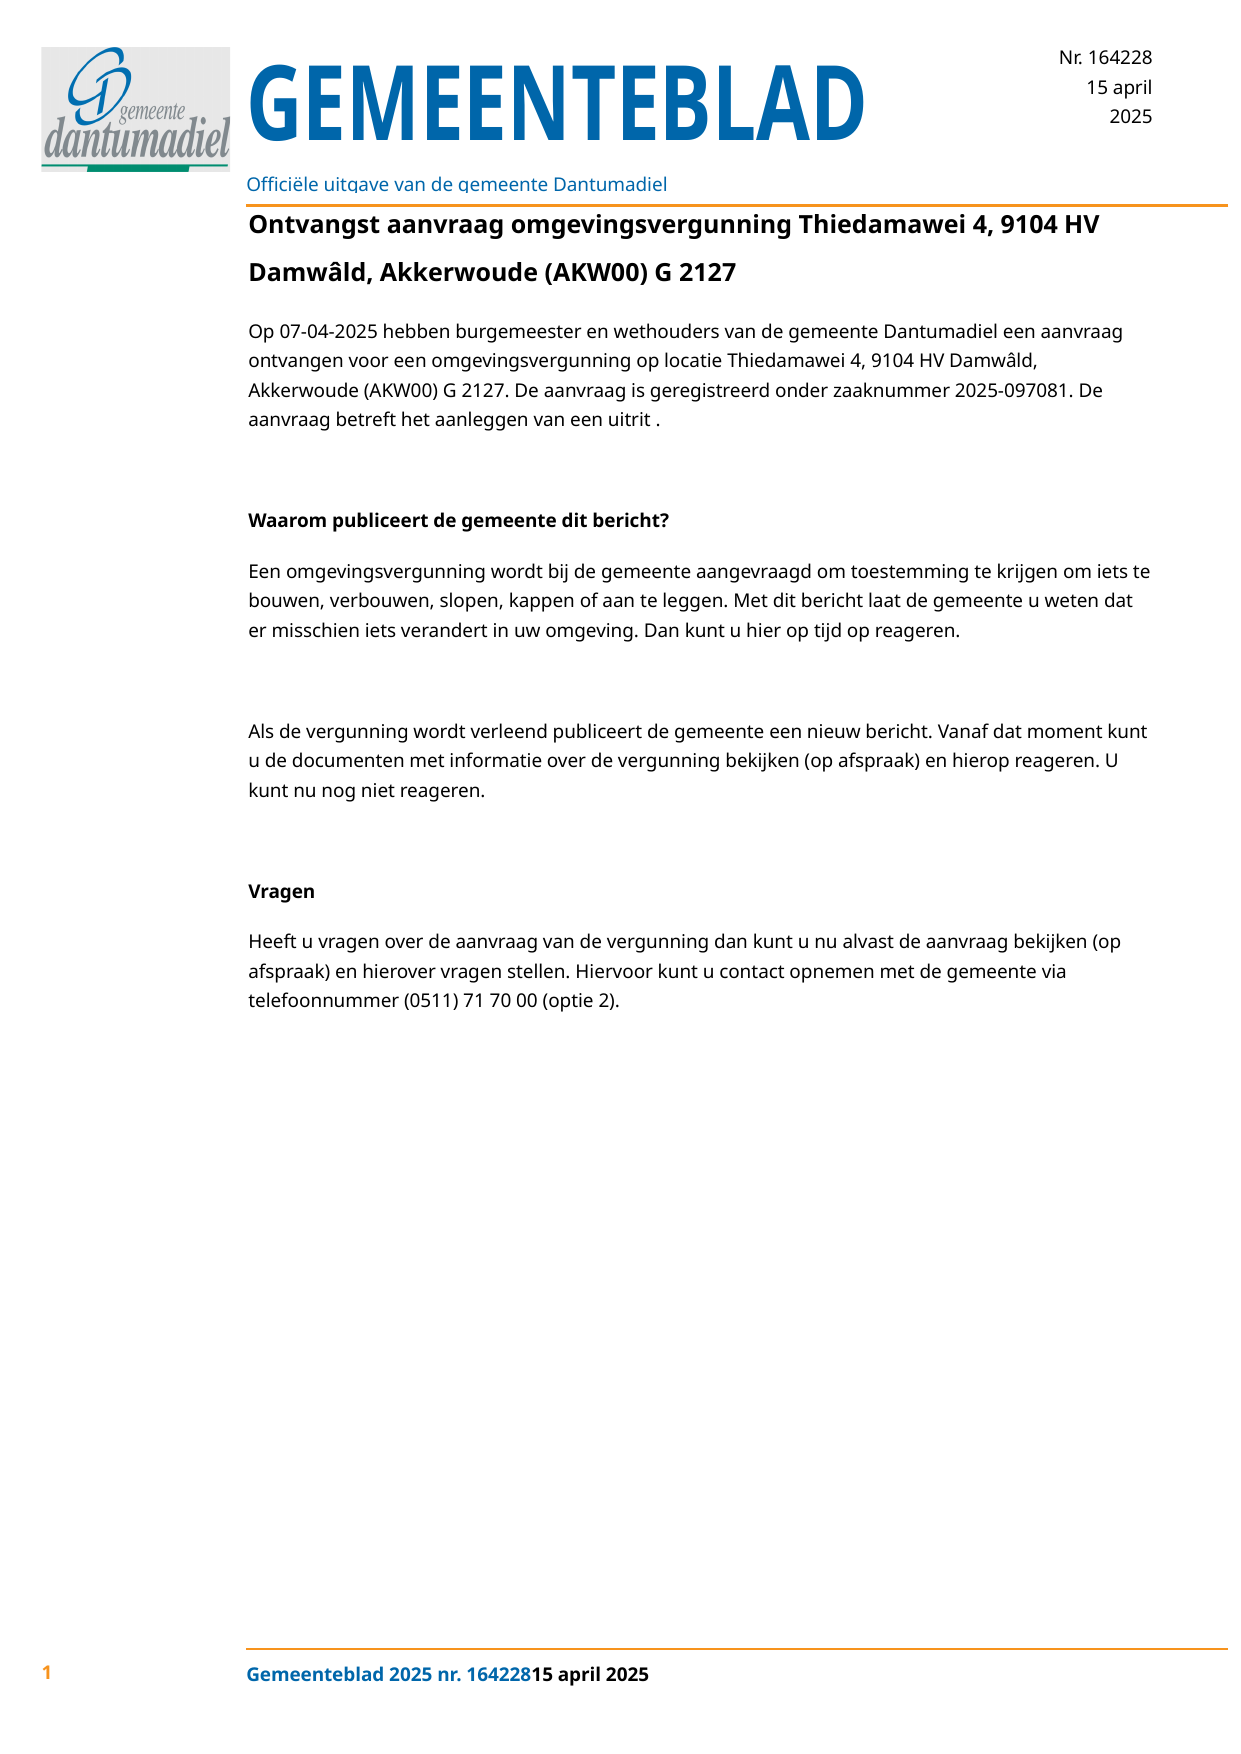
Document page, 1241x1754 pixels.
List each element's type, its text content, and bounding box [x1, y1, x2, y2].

text Als de vergunning wordt verleend publiceert de gemeente een nieuw bericht. Vanaf dat moment kunt u de documenten met informatie over de vergunning bekijken (op afspraak) en hierop reageren. U kunt nu nog niet reageren. [248, 718, 1152, 803]
text Waarom publiceert de gemeente dit bericht? [248, 507, 1152, 533]
picture [41, 47, 231, 172]
text Ontvangst aanvraag omgevingsvergunning Thiedamawei 4, 9104 HV Damwâld, Akkerwoude (AKW00) G 2127 [248, 207, 1152, 288]
text Heeft u vragen over de aanvraag van de vergunning dan kunt u nu alvast de aanvraag bekijken (op afspraak) en hierover vragen stellen. Hiervoor kunt u contact opnemen met de gemeente via telefoonnummer (0511) 71 70 00 (optie 2). [248, 928, 1152, 1013]
text Op 07-04-2025 hebben burgemeester en wethouders van de gemeente Dantumadiel een aanvraag ontvangen voor een omgevingsvergunning op locatie Thiedamawei 4, 9104 HV Damwâld, Akkerwoude (AKW00) G 2127. De aanvraag is geregistreerd onder zaaknummer 2025-097081. De aanvraag betreft het aanleggen van een uitrit . [248, 318, 1152, 432]
text Een omgevingsvergunning wordt bij de gemeente aangevraagd om toestemming te krijgen om iets te bouwen, verbouwen, slopen, kappen of aan te leggen. Met dit bericht laat de gemeente u weten dat er misschien iets verandert in uw omgeving. Dan kunt u hier op tijd op reageren. [248, 558, 1152, 643]
text Vragen [248, 878, 1152, 904]
